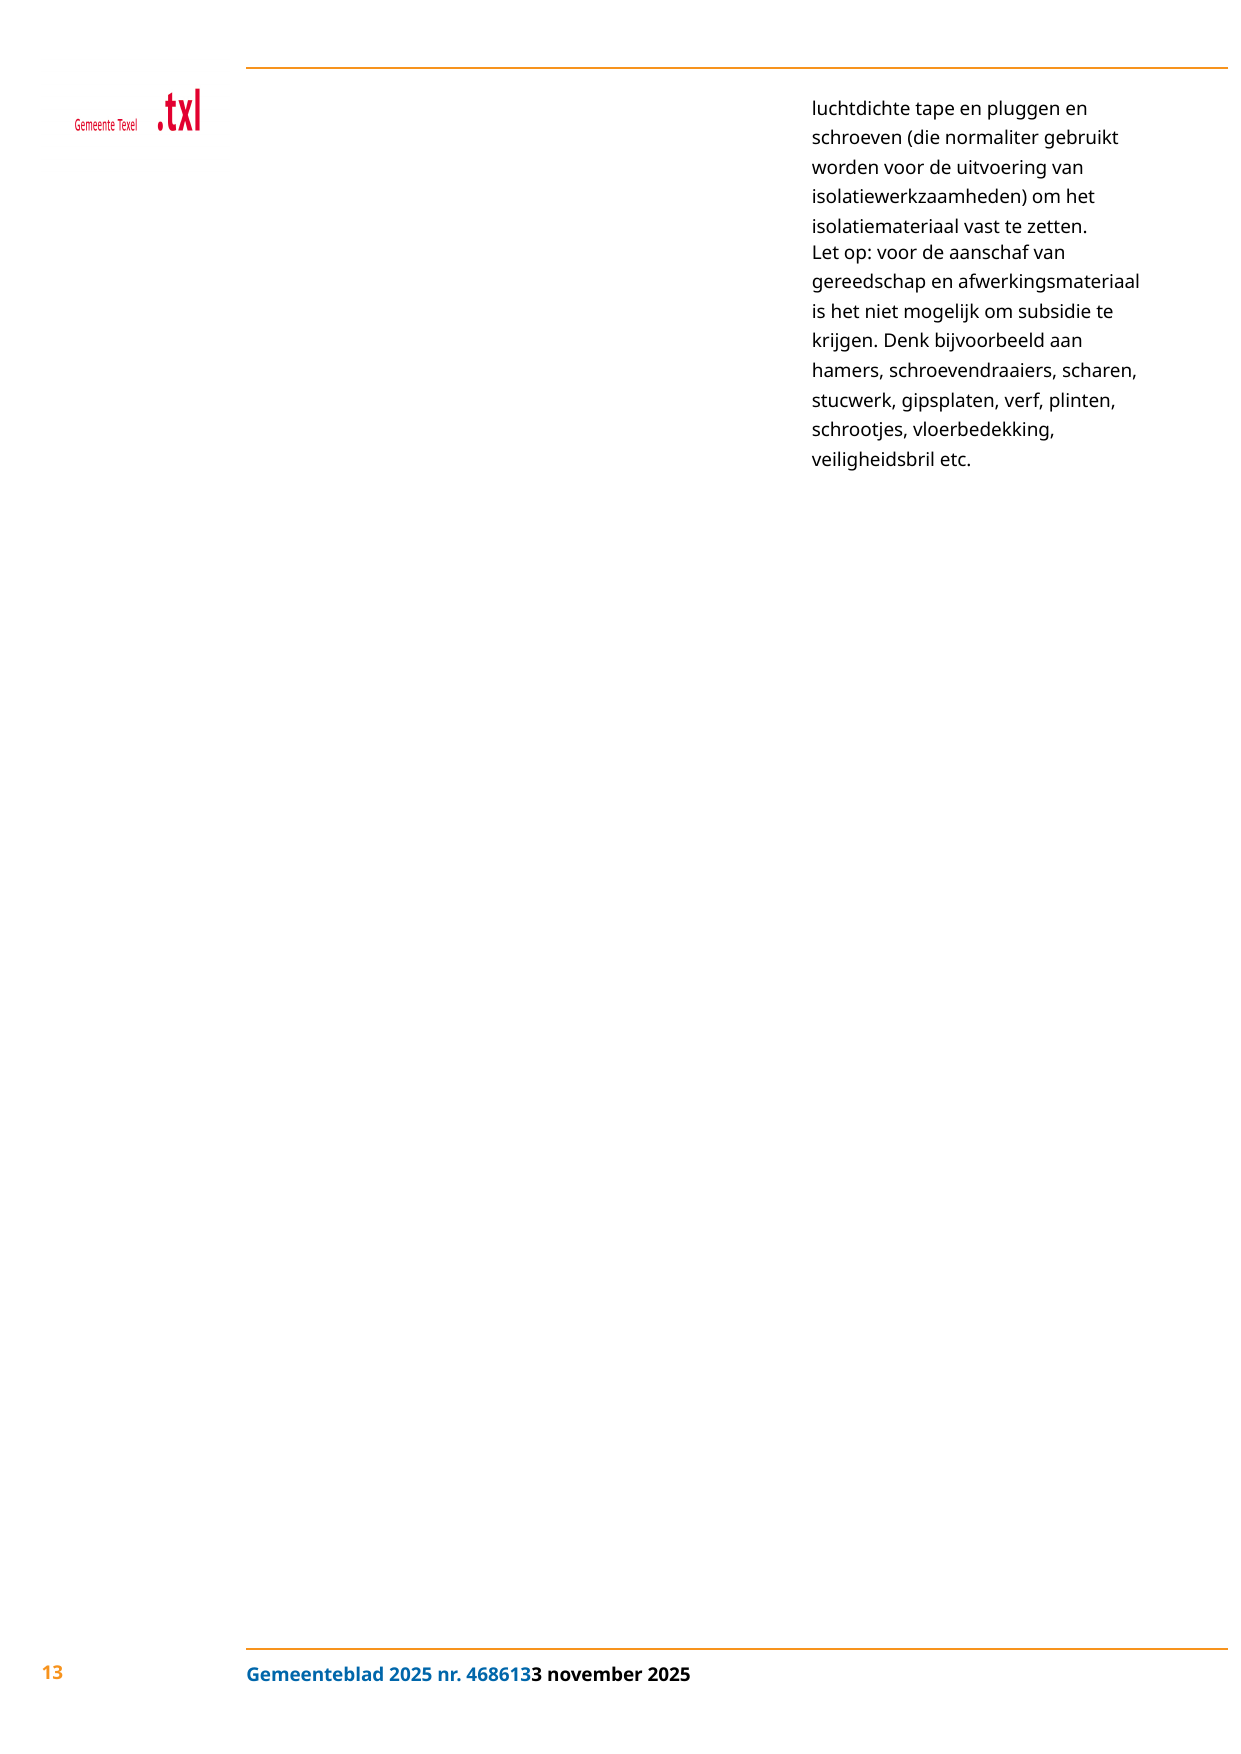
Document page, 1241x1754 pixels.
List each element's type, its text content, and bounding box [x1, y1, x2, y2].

table_cell [530, 95, 812, 239]
table_cell luchtdichte tape en pluggen en schroeven (die normaliter gebruikt worden voor de uitvoering van isolatiewerkzaamheden) om het isolatiemateriaal vast te zetten. [812, 95, 1152, 239]
table_cell [248, 95, 530, 239]
table_cell Let op: voor de aanschaf van gereedschap en afwerkingsmateriaal is het niet mogelijk om subsidie te krijgen. Denk bijvoorbeeld aan hamers, schroevendraaiers, scharen, stucwerk, gipsplaten, verf, plinten, schrootjes, vloerbedekking, veiligheidsbril etc. [812, 239, 1152, 472]
table_cell [530, 239, 812, 472]
table_cell [248, 239, 530, 472]
picture [41, 47, 231, 172]
